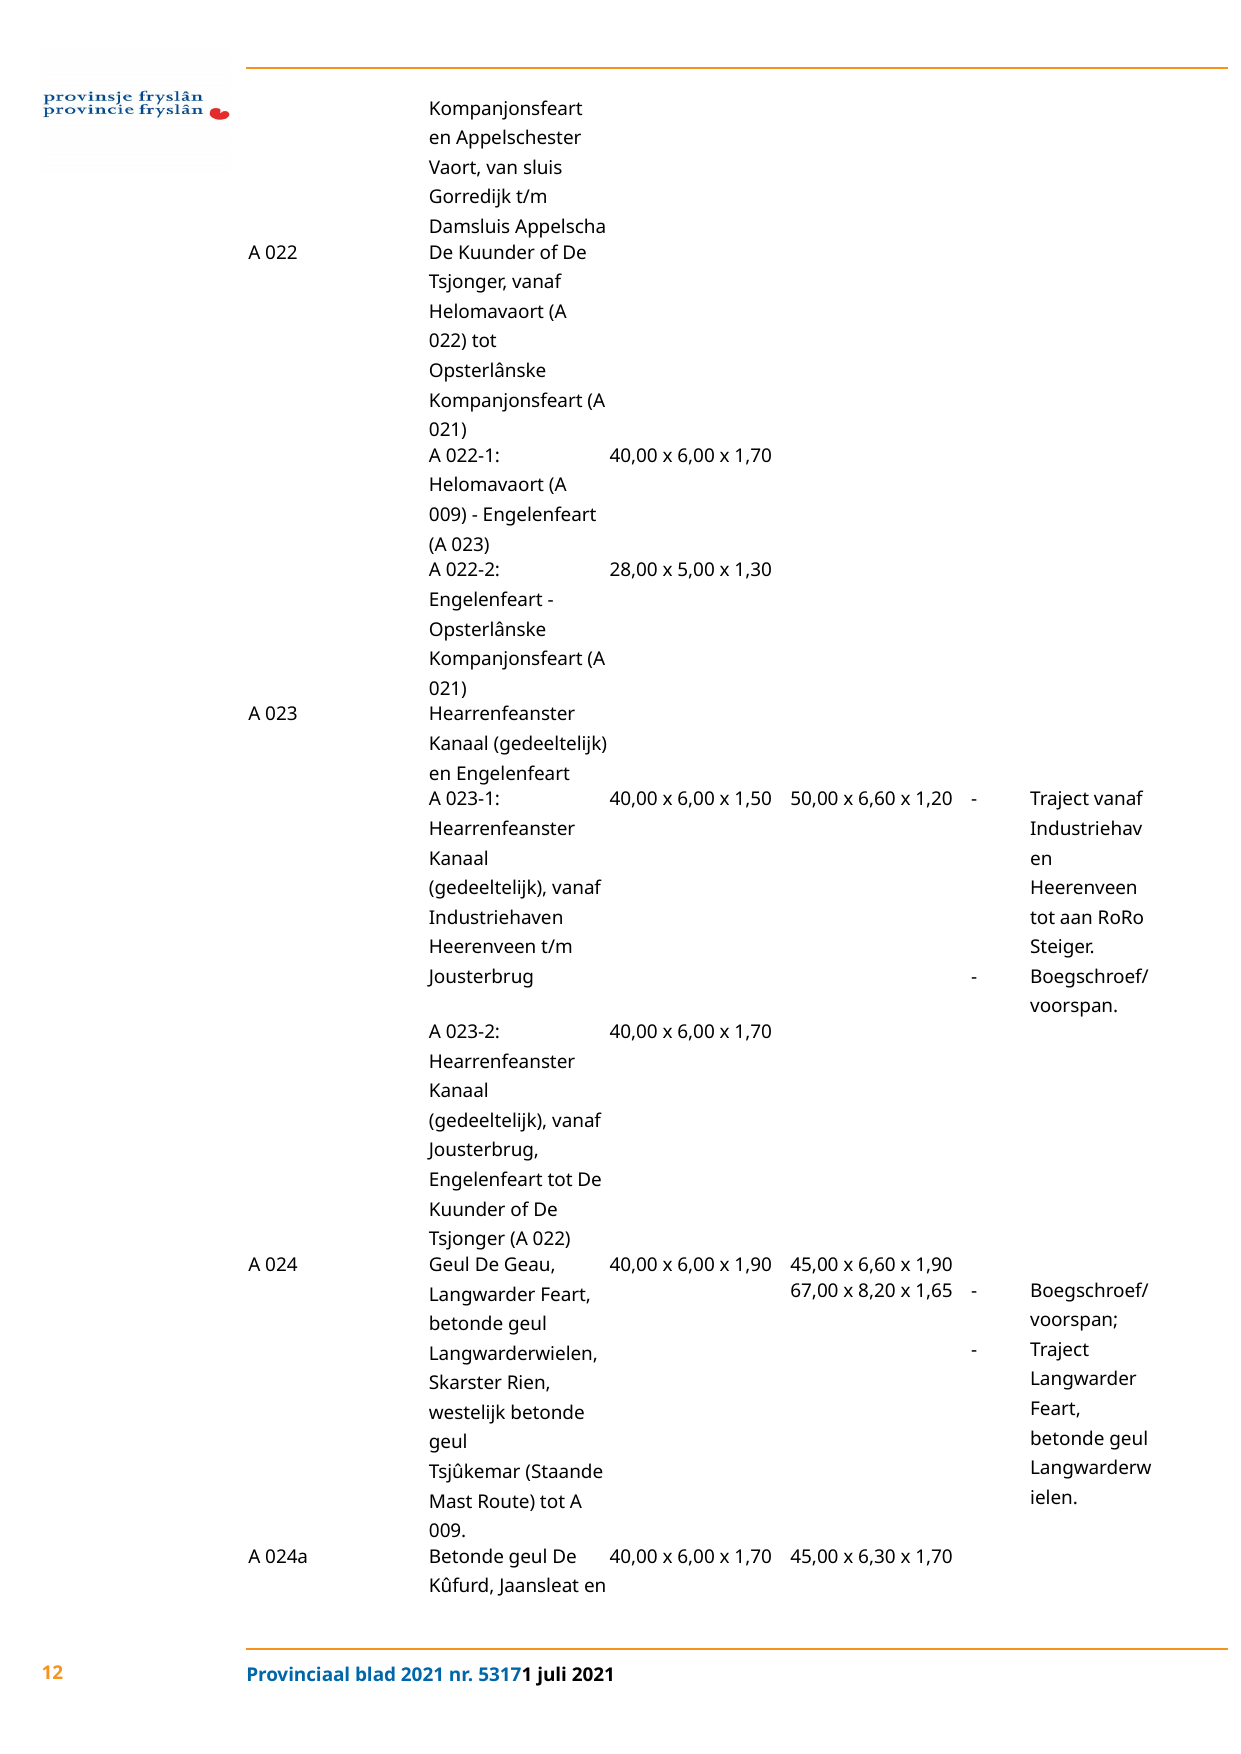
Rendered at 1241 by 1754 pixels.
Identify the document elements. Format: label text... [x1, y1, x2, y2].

table_cell A 024a [248, 1543, 429, 1598]
table_cell [971, 239, 1152, 442]
table_cell [790, 701, 971, 786]
table_cell 45,00 x 6,60 x 1,90 [790, 1251, 971, 1277]
table_cell [971, 701, 1152, 786]
table_cell [609, 95, 790, 239]
table_cell [790, 239, 971, 442]
table_cell Boegschroef/ voorspan; Traject Langwarder Feart, betonde geul Langwarderwielen. [971, 1277, 1152, 1543]
table_cell A 023-1: Hearrenfeanster Kanaal (gedeeltelijk), vanaf Industriehaven Heerenveen t/m Jousterbrug [429, 786, 609, 1018]
picture [41, 47, 231, 172]
table_cell 45,00 x 6,30 x 1,70 [790, 1543, 971, 1598]
table_cell 40,00 x 6,00 x 1,70 [609, 1543, 790, 1598]
table_cell [790, 1018, 971, 1251]
table_cell [248, 95, 429, 239]
table_cell A 022-1: Helomavaort (A 009) - Engelenfeart (A 023) [429, 442, 609, 557]
table_cell 50,00 x 6,60 x 1,20 [790, 786, 971, 1018]
table_cell A 023 [248, 701, 429, 1251]
table_cell [971, 557, 1152, 701]
table_cell A 024 [248, 1251, 429, 1543]
table_cell [609, 701, 790, 786]
table_cell A 023-2: Hearrenfeanster Kanaal (gedeeltelijk), vanaf Jousterbrug, Engelenfeart tot De Kuunder of De Tsjonger (A 022) [429, 1018, 609, 1251]
table_cell [971, 95, 1152, 239]
table_cell Traject vanaf Industriehaven Heerenveen tot aan RoRo Steiger. Boegschroef/ voorspan. [971, 786, 1152, 1018]
table_cell De Kuunder of De Tsjonger, vanaf Helomavaort (A 022) tot Opsterlânske Kompanjonsfeart (A 021) [429, 239, 609, 442]
table_cell 28,00 x 5,00 x 1,30 [609, 557, 790, 701]
table_cell 40,00 x 6,00 x 1,50 [609, 786, 790, 1018]
table_cell Betonde geul De Kûfurd, Jaansleat en [429, 1543, 609, 1598]
table_cell [609, 239, 790, 442]
table_cell [971, 1251, 1152, 1277]
table_cell A 022 [248, 239, 429, 701]
table_cell [790, 557, 971, 701]
table_cell 40,00 x 6,00 x 1,90 [609, 1251, 790, 1543]
table_cell 40,00 x 6,00 x 1,70 [609, 1018, 790, 1251]
table_cell 67,00 x 8,20 x 1,65 [790, 1277, 971, 1543]
table_cell [971, 442, 1152, 557]
table_cell A 022-2: Engelenfeart - Opsterlânske Kompanjonsfeart (A 021) [429, 557, 609, 701]
table_cell Kompanjonsfeart en Appelschester Vaort, van sluis Gorredijk t/m Damsluis Appelscha [429, 95, 609, 239]
table_cell [790, 442, 971, 557]
table_cell 40,00 x 6,00 x 1,70 [609, 442, 790, 557]
table_cell [790, 95, 971, 239]
table_cell Hearrenfeanster Kanaal (gedeeltelijk) en Engelenfeart [429, 701, 609, 786]
table_cell [971, 1018, 1152, 1251]
table_cell [971, 1543, 1152, 1598]
table_cell Geul De Geau, Langwarder Feart, betonde geul Langwarderwielen, Skarster Rien, westelijk betonde geul Tsjûkemar (Staande Mast Route) tot A 009. [429, 1251, 609, 1543]
